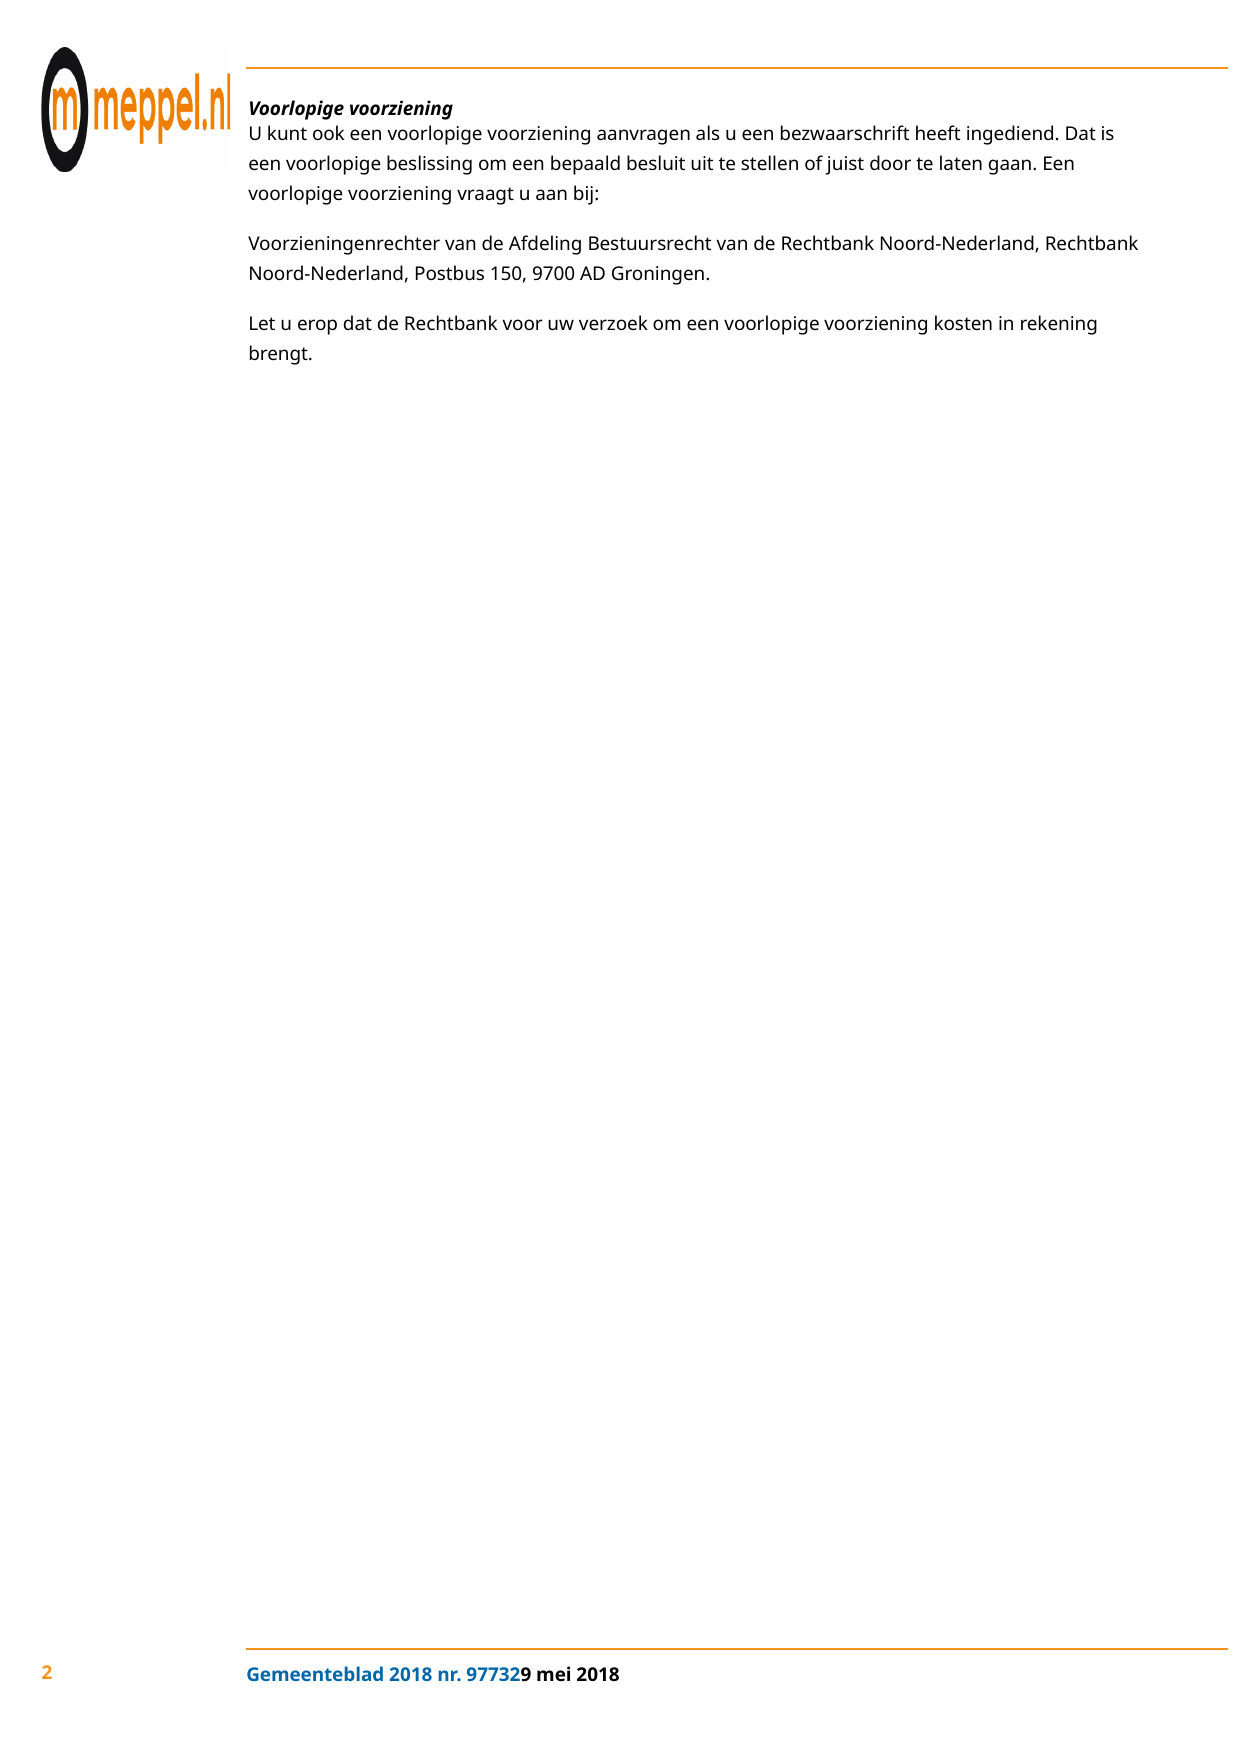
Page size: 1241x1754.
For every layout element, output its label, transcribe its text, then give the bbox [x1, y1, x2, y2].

picture [41, 47, 231, 172]
text Let u erop dat de Rechtbank voor uw verzoek om een voorlopige voorziening kosten in rekening brengt. [248, 310, 1152, 365]
text Voorzieningenrechter van de Afdeling Bestuursrecht van de Rechtbank Noord-Nederland, Rechtbank Noord-Nederland, Postbus 150, 9700 AD Groningen. [248, 230, 1152, 285]
text U kunt ook een voorlopige voorziening aanvragen als u een bezwaarschrift heeft ingediend. Dat is een voorlopige beslissing om een bepaald besluit uit te stellen of juist door te laten gaan. Een voorlopige voorziening vraagt u aan bij: [248, 121, 1152, 205]
text Voorlopige voorziening [248, 95, 1152, 121]
